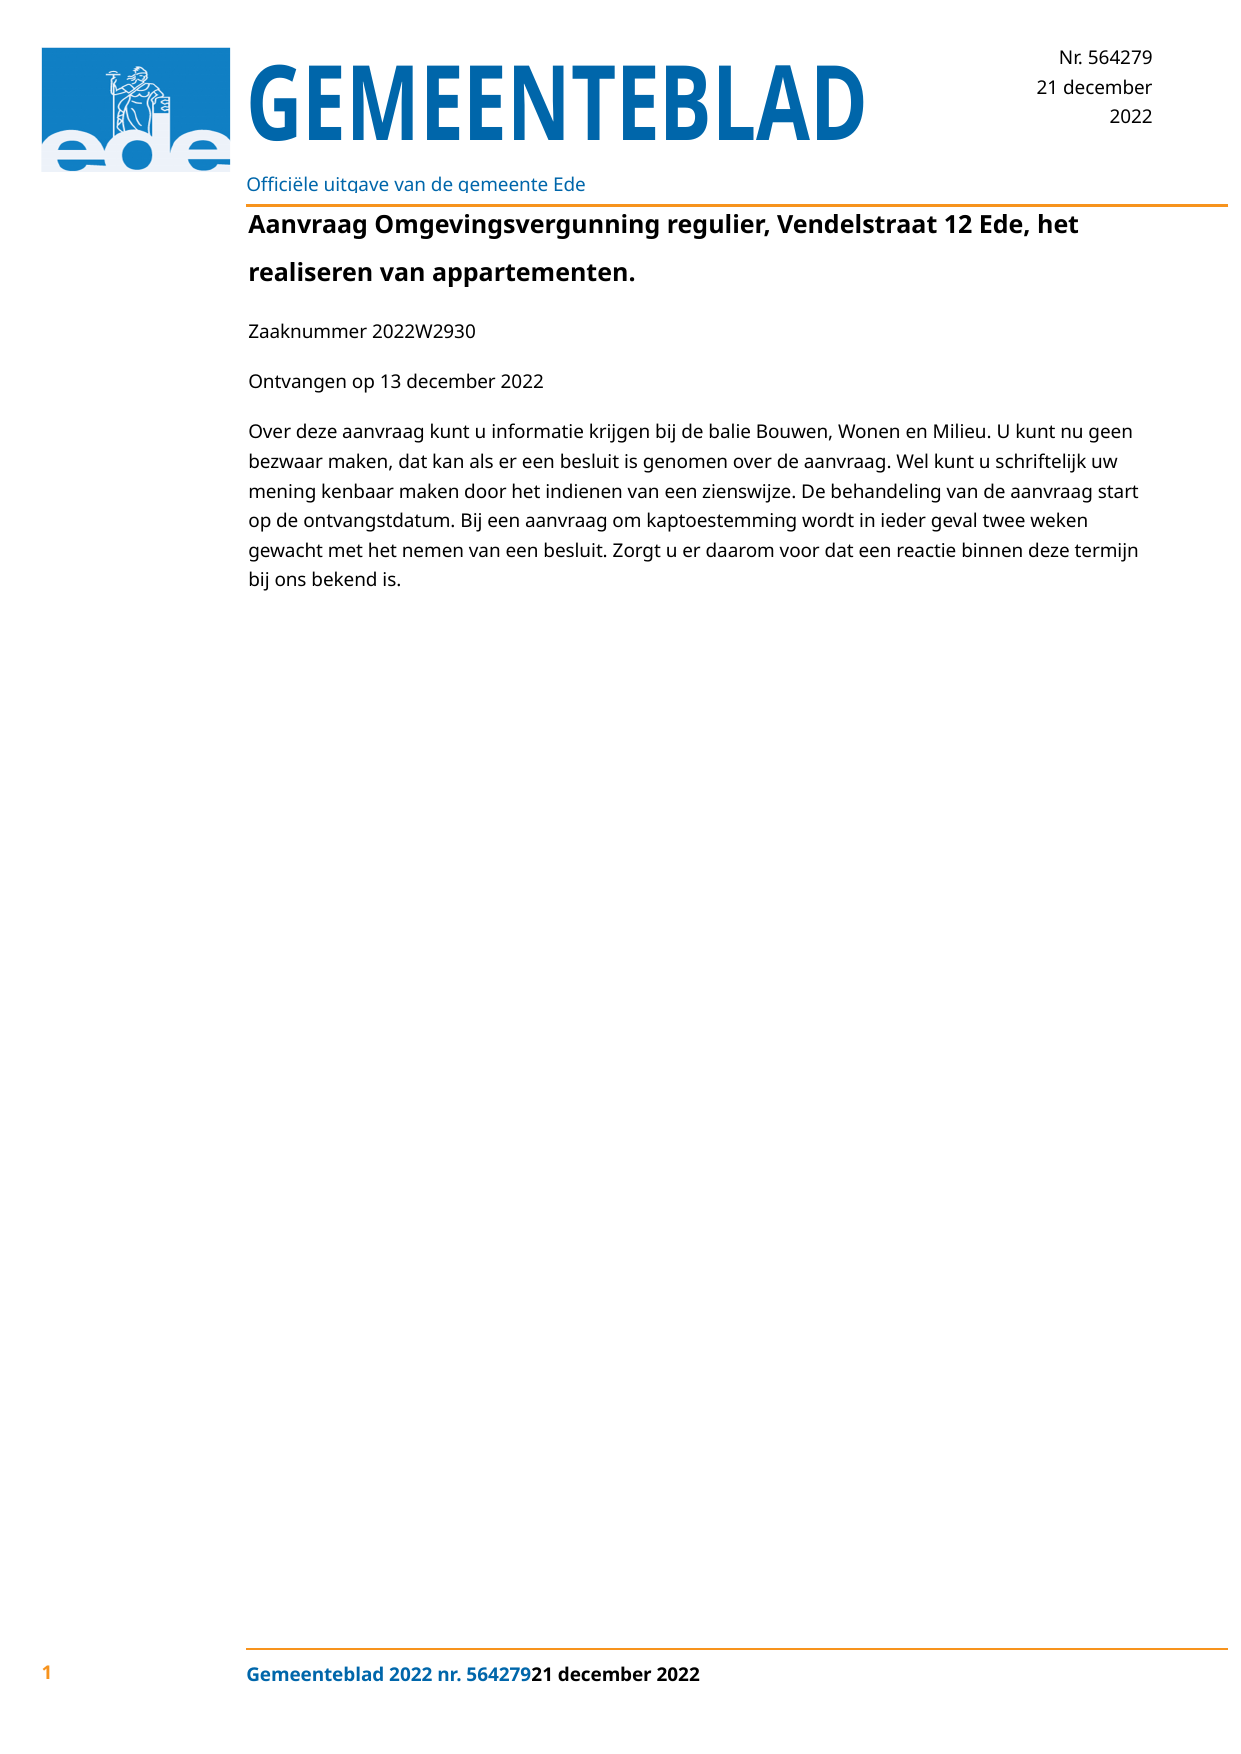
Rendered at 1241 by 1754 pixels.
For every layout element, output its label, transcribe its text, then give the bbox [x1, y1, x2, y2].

picture [41, 47, 231, 172]
text Zaaknummer 2022W2930 [248, 318, 1152, 344]
text Aanvraag Omgevingsvergunning regulier, Vendelstraat 12 Ede, het realiseren van appartementen. [248, 207, 1152, 288]
text Ontvangen op 13 december 2022 [248, 368, 1152, 394]
text Over deze aanvraag kunt u informatie krijgen bij de balie Bouwen, Wonen en Milieu. U kunt nu geen bezwaar maken, dat kan als er een besluit is genomen over de aanvraag. Wel kunt u schriftelijk uw mening kenbaar maken door het indienen van een zienswijze. De behandeling van de aanvraag start op de ontvangstdatum. Bij een aanvraag om kaptoestemming wordt in ieder geval twee weken gewacht met het nemen van een besluit. Zorgt u er daarom voor dat een reactie binnen deze termijn bij ons bekend is. [248, 419, 1152, 592]
